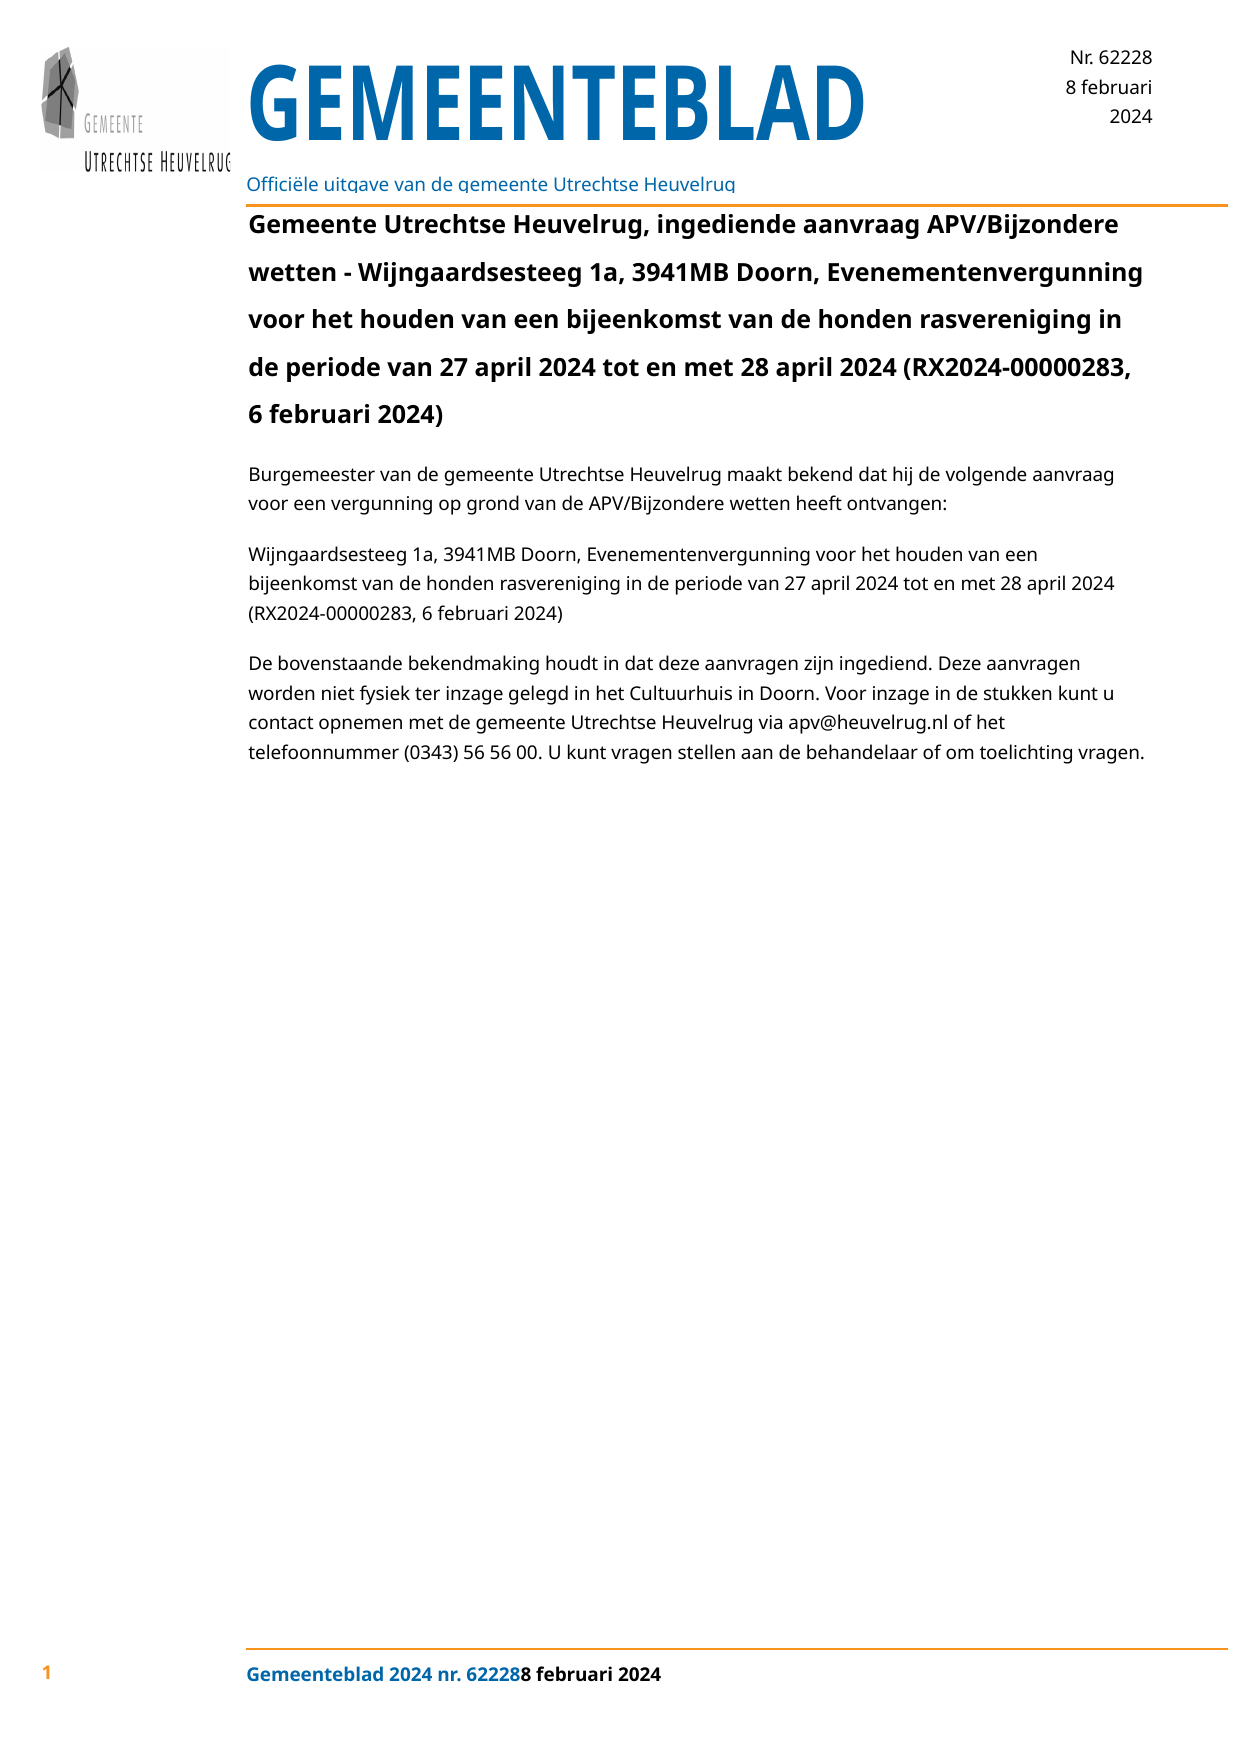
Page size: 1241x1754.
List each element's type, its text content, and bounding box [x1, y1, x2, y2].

text Gemeente Utrechtse Heuvelrug, ingediende aanvraag APV/Bijzondere wetten - Wijngaardsesteeg 1a, 3941MB Doorn, Evenementenvergunning voor het houden van een bijeenkomst van de honden rasvereniging in de periode van 27 april 2024 tot en met 28 april 2024 (RX2024-00000283, 6 februari 2024) [248, 207, 1152, 431]
text De bovenstaande bekendmaking houdt in dat deze aanvragen zijn ingediend. Deze aanvragen worden niet fysiek ter inzage gelegd in het Cultuurhuis in Doorn. Voor inzage in de stukken kunt u contact opnemen met de gemeente Utrechtse Heuvelrug via apv@heuvelrug.nl of het telefoonnummer (0343) 56 56 00. U kunt vragen stellen aan de behandelaar of om toelichting vragen. [248, 650, 1152, 765]
picture [41, 47, 231, 172]
text Burgemeester van de gemeente Utrechtse Heuvelrug maakt bekend dat hij de volgende aanvraag voor een vergunning op grond van de APV/Bijzondere wetten heeft ontvangen: [248, 461, 1152, 516]
text Wijngaardsesteeg 1a, 3941MB Doorn, Evenementenvergunning voor het houden van een bijeenkomst van de honden rasvereniging in de periode van 27 april 2024 tot en met 28 april 2024 (RX2024-00000283, 6 februari 2024) [248, 541, 1152, 626]
